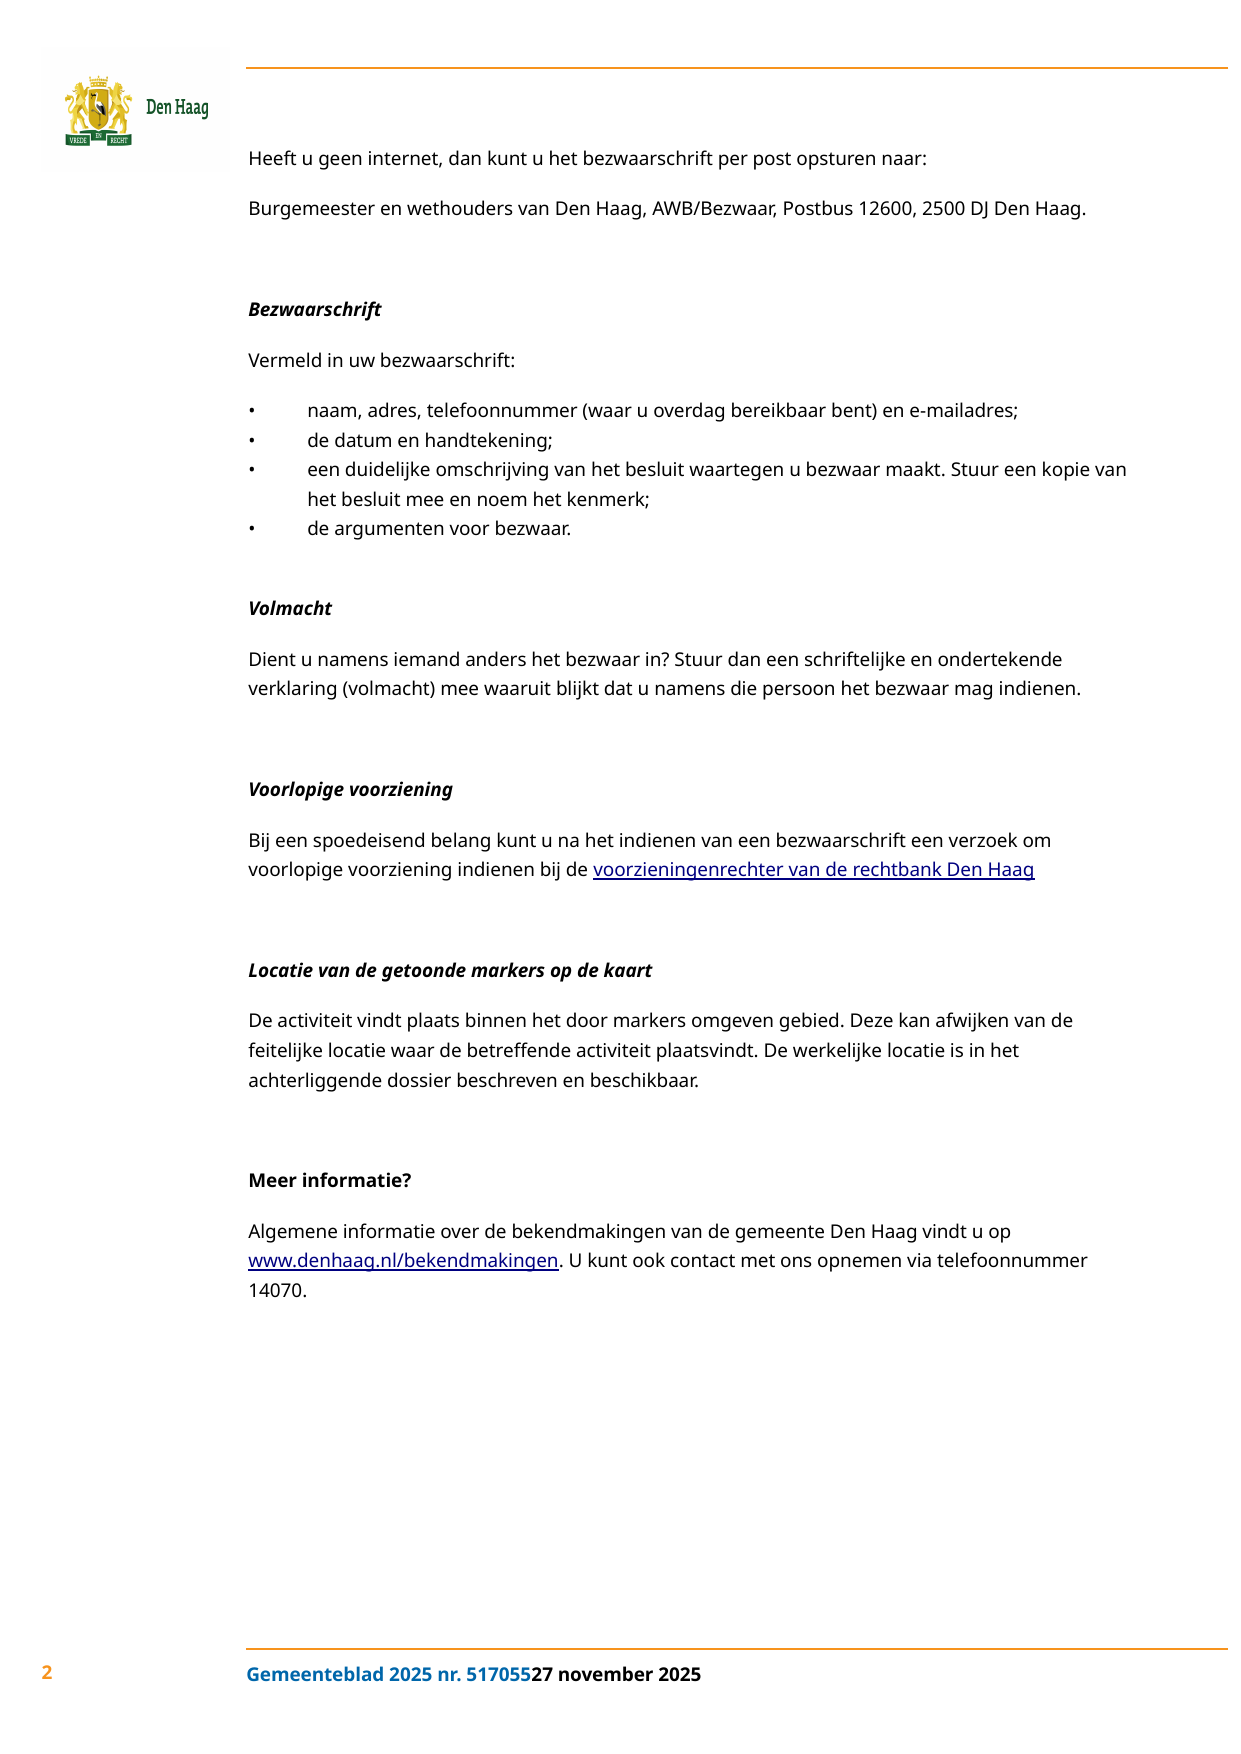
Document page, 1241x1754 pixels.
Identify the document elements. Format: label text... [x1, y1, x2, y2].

text Locatie van de getoonde markers op de kaart [248, 957, 1152, 983]
text Heeft u geen internet, dan kunt u het bezwaarschrift per post opsturen naar: [248, 145, 1152, 171]
list de argumenten voor bezwaar. [248, 516, 1152, 541]
picture [41, 47, 231, 172]
text Burgemeester en wethouders van Den Haag, AWB/Bezwaar, Postbus 12600, 2500 DJ Den Haag. [248, 196, 1152, 221]
list een duidelijke omschrijving van het besluit waartegen u bezwaar maakt. Stuur een kopie van het besluit mee en noem het kenmerk; [248, 456, 1152, 512]
text Bezwaarschrift [248, 296, 1152, 322]
text Algemene informatie over de bekendmakingen van de gemeente Den Haag vindt u op www.denhaag.nl/bekendmakingen. U kunt ook contact met ons opnemen via telefoonnummer 14070. [248, 1218, 1152, 1303]
list naam, adres, telefoonnummer (waar u overdag bereikbaar bent) en e-mailadres; [248, 397, 1152, 423]
text Vermeld in uw bezwaarschrift: [248, 347, 1152, 373]
text Dient u namens iemand anders het bezwaar in? Stuur dan een schriftelijke en ondertekende verklaring (volmacht) mee waaruit blijkt dat u namens die persoon het bezwaar mag indienen. [248, 646, 1152, 701]
list de datum en handtekening; [248, 427, 1152, 453]
text Bij een spoedeisend belang kunt u na het indienen van een bezwaarschrift een verzoek om voorlopige voorziening indienen bij de voorzieningenrechter van de rechtbank Den Haag [248, 827, 1152, 882]
text Volmacht [248, 596, 1152, 621]
text Meer informatie? [248, 1168, 1152, 1193]
text De activiteit vindt plaats binnen het door markers omgeven gebied. Deze kan afwijken van de feitelijke locatie waar de betreffende activiteit plaatsvindt. De werkelijke locatie is in het achterliggende dossier beschreven en beschikbaar. [248, 1008, 1152, 1093]
text Voorlopige voorziening [248, 776, 1152, 802]
